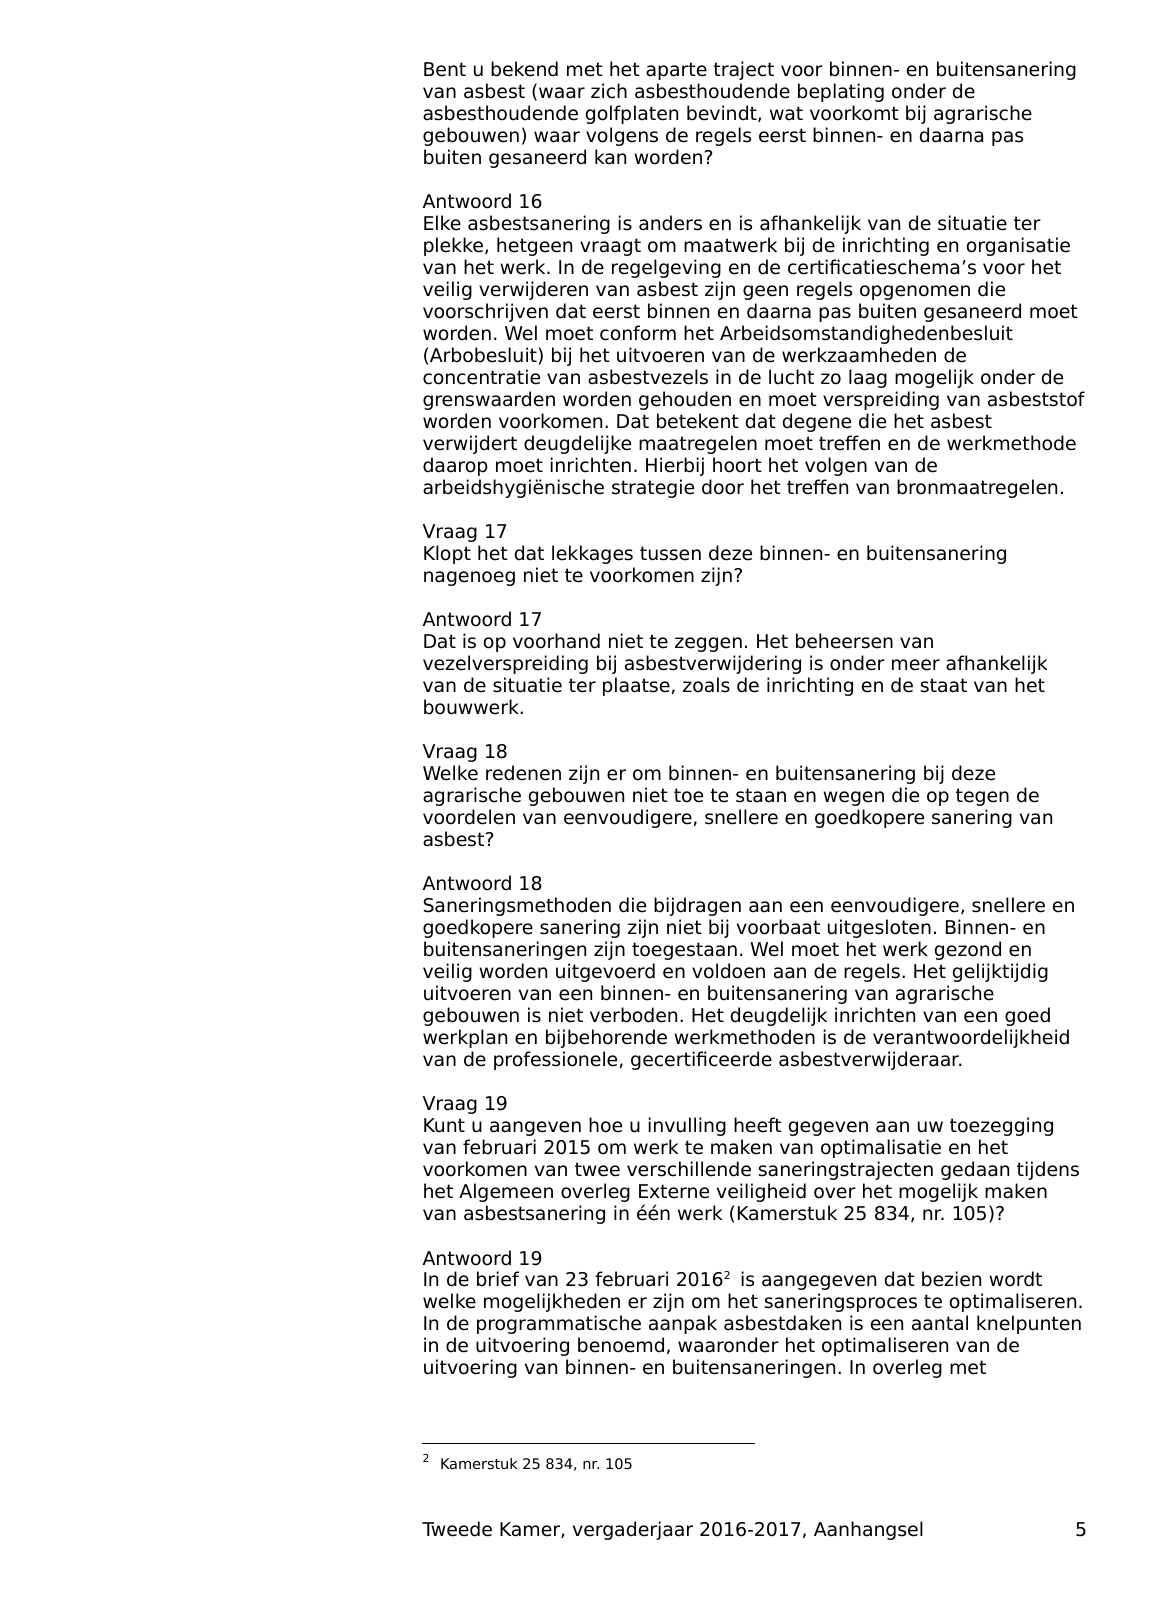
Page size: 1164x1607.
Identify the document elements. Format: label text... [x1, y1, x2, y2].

text Antwoord 18 [422, 873, 1087, 895]
text Vraag 18 [422, 741, 1087, 763]
text Klopt het dat lekkages tussen deze binnen- en buitensanering nagenoeg niet te voorkomen zijn? [422, 543, 1087, 587]
text Dat is op voorhand niet te zeggen. Het beheersen van vezelverspreiding bij asbestverwijdering is onder meer afhankelijk van de situatie ter plaatse, zoals de inrichting en de staat van het bouwwerk. [422, 631, 1087, 719]
text Welke redenen zijn er om binnen- en buitensanering bij deze agrarische gebouwen niet toe te staan en wegen die op tegen de voordelen van eenvoudigere, snellere en goedkopere sanering van asbest? [422, 763, 1087, 851]
text In de brief van 23 februari 2016 is aangegeven dat bezien wordt welke mogelijkheden er zijn om het saneringsproces te optimaliseren. In de programmatische aanpak asbestdaken is een aantal knelpunten in de uitvoering benoemd, waaronder het optimaliseren van de uitvoering van binnen- en buitensaneringen. In overleg met [422, 1269, 1087, 1379]
text Vraag 17 [422, 521, 1087, 543]
text Antwoord 17 [422, 609, 1087, 631]
text Kunt u aangeven hoe u invulling heeft gegeven aan uw toezegging van februari 2015 om werk te maken van optimalisatie en het voorkomen van twee verschillende saneringstrajecten gedaan tijdens het Algemeen overleg Externe veiligheid over het mogelijk maken van asbestsanering in één werk (Kamerstuk 25 834, nr. 105)? [422, 1115, 1087, 1225]
text Kamerstuk 25 834, nr. 105 [422, 1452, 1087, 1474]
text Bent u bekend met het aparte traject voor binnen- en buitensanering van asbest (waar zich asbesthoudende beplating onder de asbesthoudende golfplaten bevindt, wat voorkomt bij agrarische gebouwen) waar volgens de regels eerst binnen- en daarna pas buiten gesaneerd kan worden? [422, 59, 1087, 169]
text Vraag 19 [422, 1093, 1087, 1115]
text Elke asbestsanering is anders en is afhankelijk van de situatie ter plekke, hetgeen vraagt om maatwerk bij de inrichting en organisatie van het werk. In de regelgeving en de certificatieschema’s voor het veilig verwijderen van asbest zijn geen regels opgenomen die voorschrijven dat eerst binnen en daarna pas buiten gesaneerd moet worden. Wel moet conform het Arbeidsomstandighedenbesluit (Arbobesluit) bij het uitvoeren van de werkzaamheden de concentratie van asbestvezels in de lucht zo laag mogelijk onder de grenswaarden worden gehouden en moet verspreiding van asbeststof worden voorkomen. Dat betekent dat degene die het asbest verwijdert deugdelijke maatregelen moet treffen en de werkmethode daarop moet inrichten. Hierbij hoort het volgen van de arbeidshygiënische strategie door het treffen van bronmaatregelen. [422, 213, 1087, 499]
text Antwoord 19 [422, 1247, 1087, 1269]
text Antwoord 16 [422, 191, 1087, 213]
text Saneringsmethoden die bijdragen aan een eenvoudigere, snellere en goedkopere sanering zijn niet bij voorbaat uitgesloten. Binnen- en buitensaneringen zijn toegestaan. Wel moet het werk gezond en veilig worden uitgevoerd en voldoen aan de regels. Het gelijktijdig uitvoeren van een binnen- en buitensanering van agrarische gebouwen is niet verboden. Het deugdelijk inrichten van een goed werkplan en bijbehorende werkmethoden is de verantwoordelijkheid van de professionele, gecertificeerde asbestverwijderaar. [422, 895, 1087, 1071]
